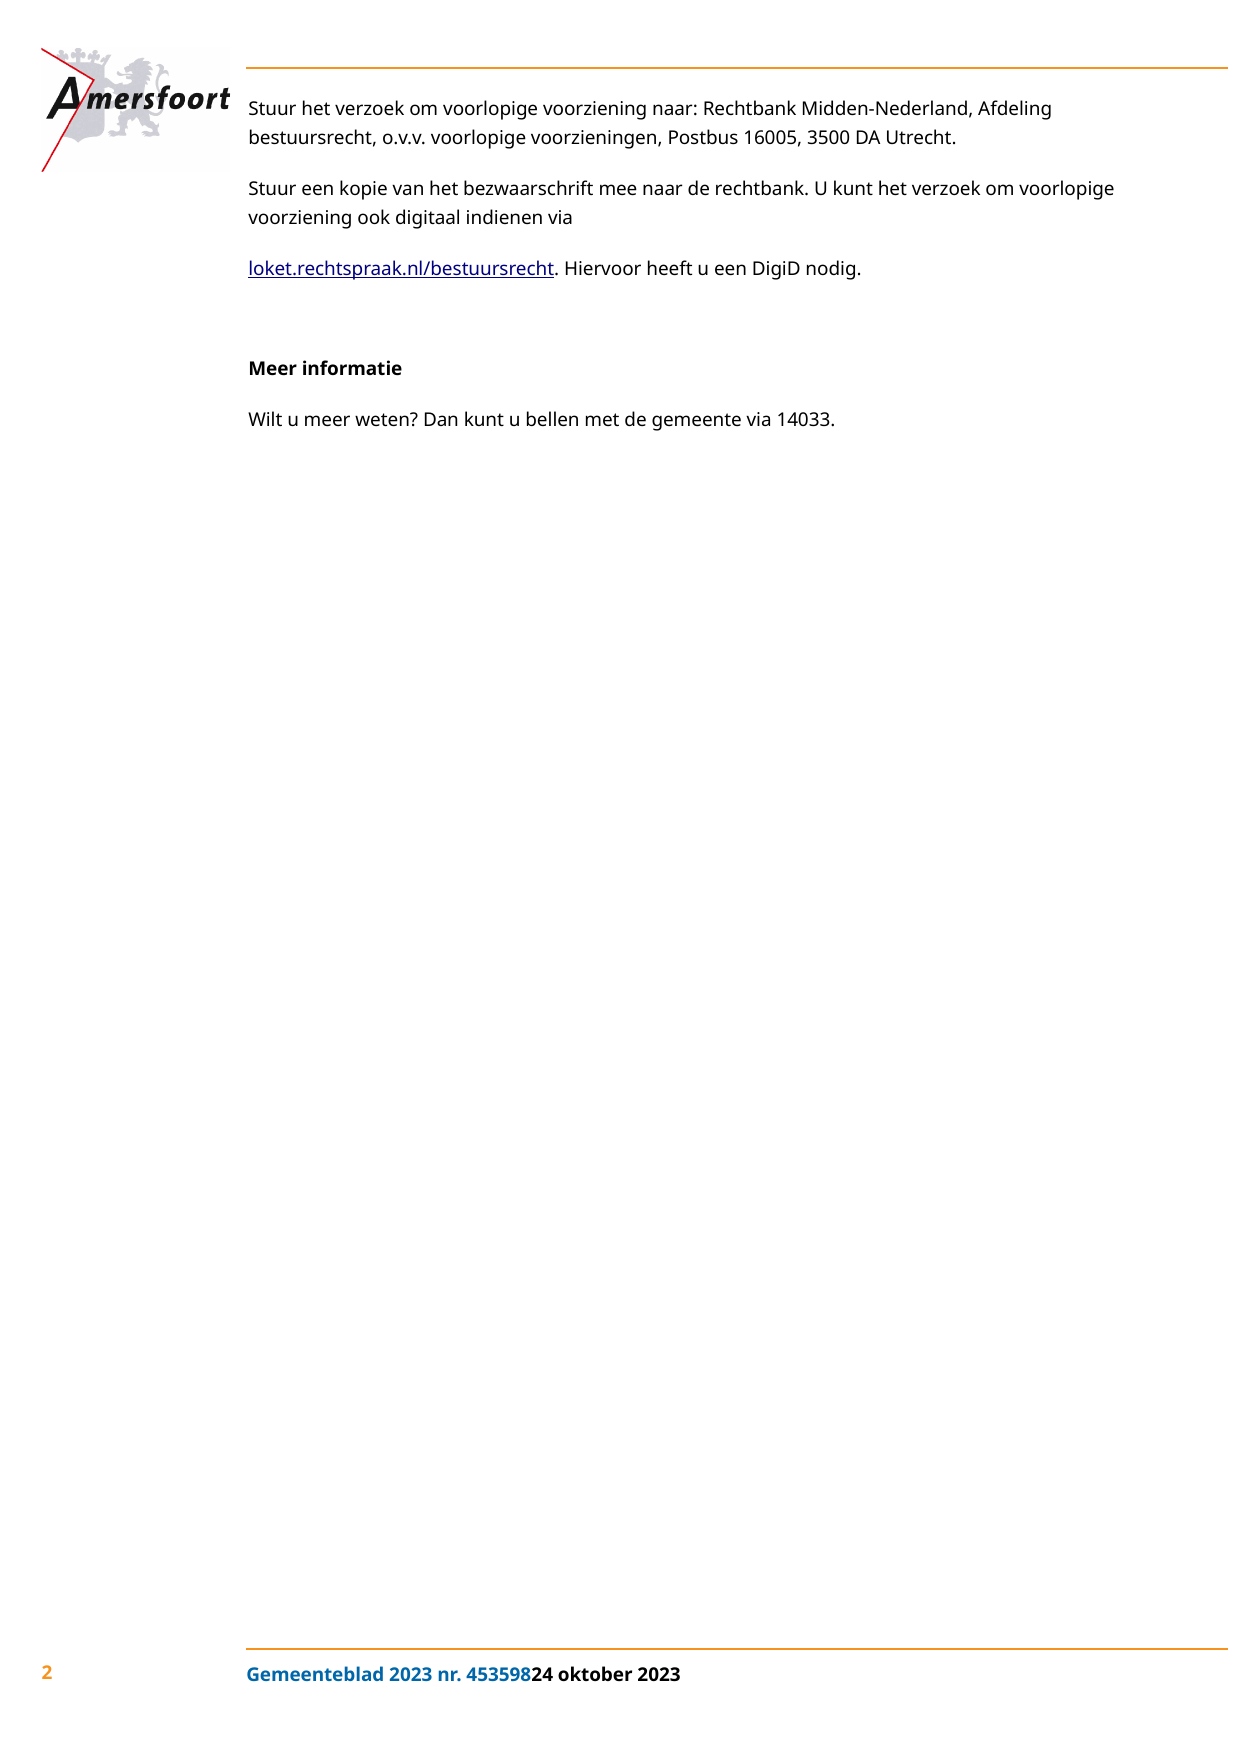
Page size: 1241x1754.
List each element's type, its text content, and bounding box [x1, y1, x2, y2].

picture [41, 47, 231, 172]
text Meer informatie [248, 356, 1152, 381]
text Stuur een kopie van het bezwaarschrift mee naar de rechtbank. U kunt het verzoek om voorlopige voorziening ook digitaal indienen via [248, 175, 1152, 230]
text Stuur het verzoek om voorlopige voorziening naar: Rechtbank Midden-Nederland, Afdeling bestuursrecht, o.v.v. voorlopige voorzieningen, Postbus 16005, 3500 DA Utrecht. [248, 95, 1152, 150]
text loket.rechtspraak.nl/bestuursrecht. Hiervoor heeft u een DigiD nodig. [248, 255, 1152, 281]
text Wilt u meer weten? Dan kunt u bellen met de gemeente via 14033. [248, 406, 1152, 432]
